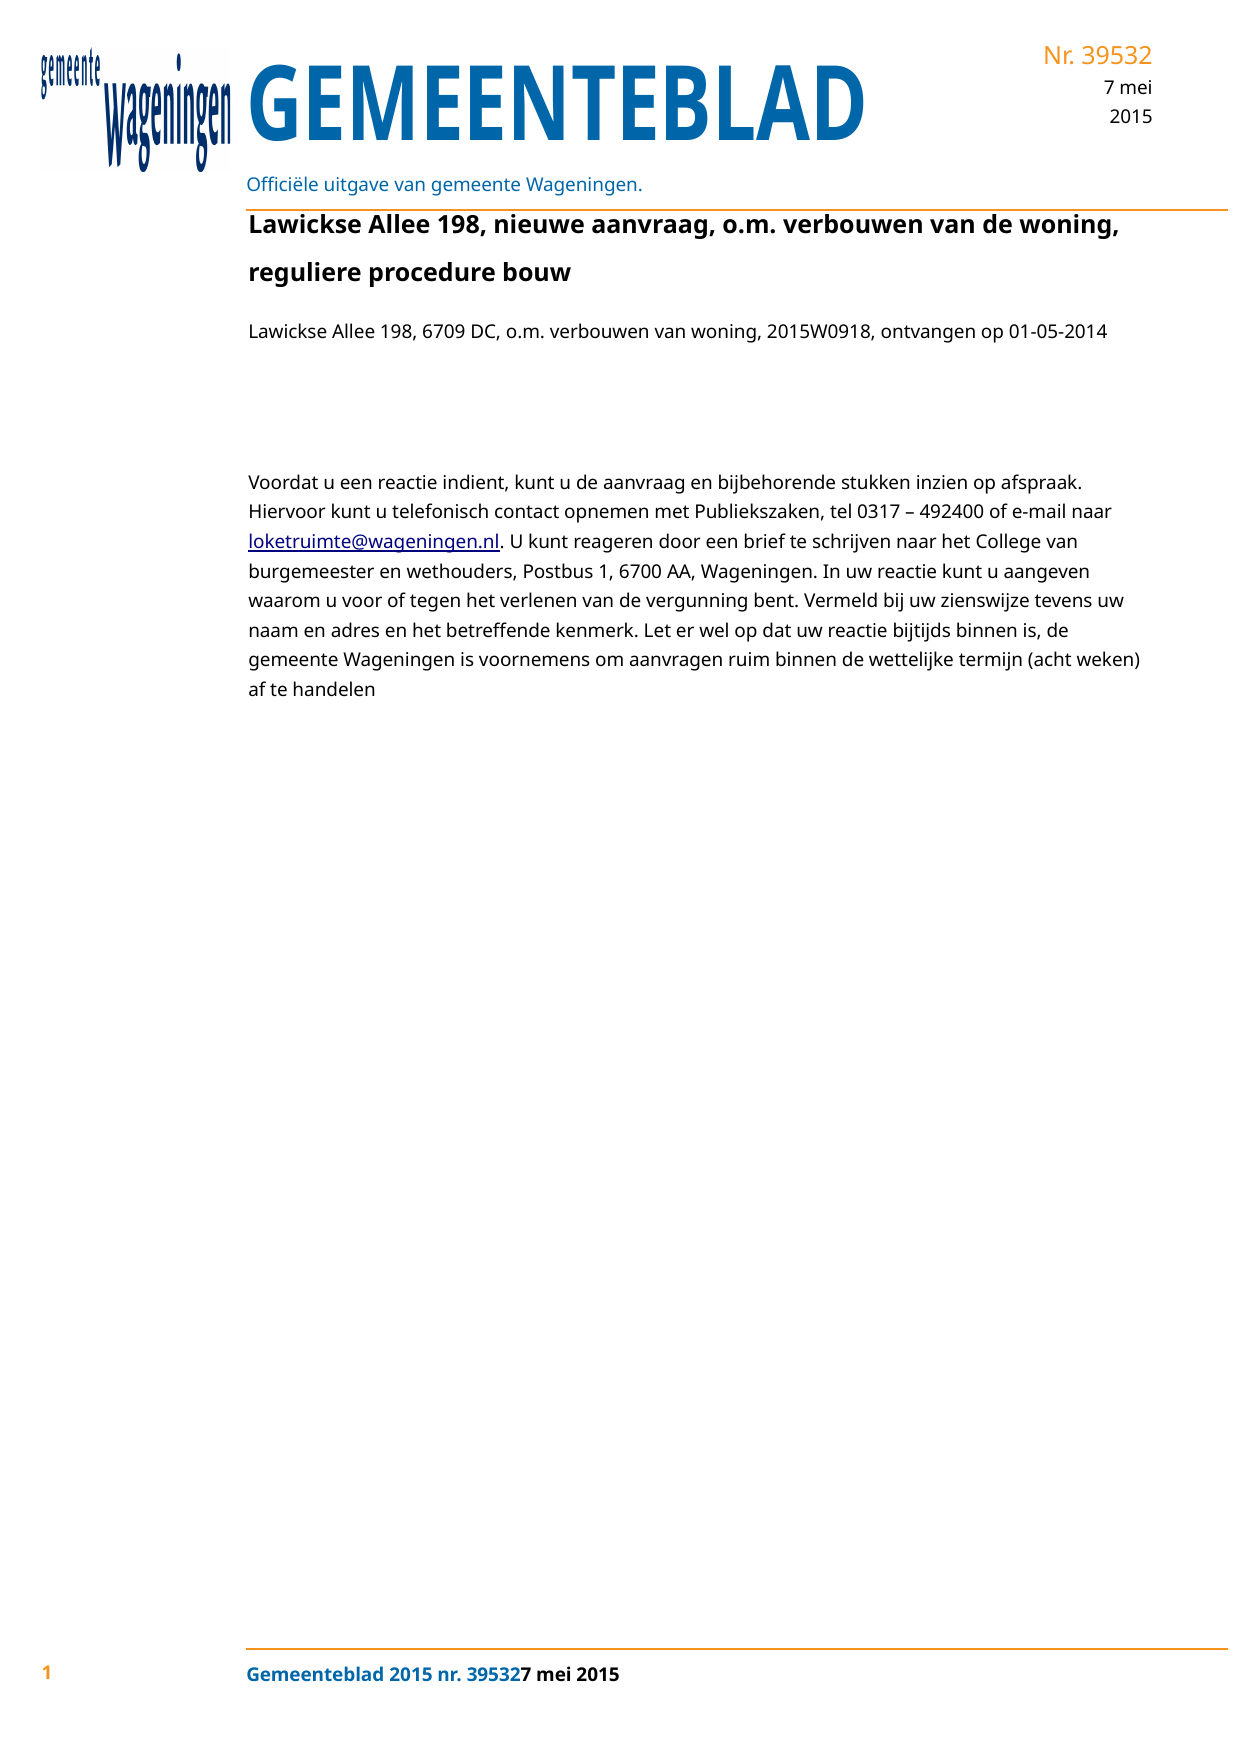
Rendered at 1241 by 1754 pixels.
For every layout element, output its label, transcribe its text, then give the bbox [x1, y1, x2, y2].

picture [41, 47, 231, 172]
text Lawickse Allee 198, nieuwe aanvraag, o.m. verbouwen van de woning, reguliere procedure bouw [248, 211, 1152, 288]
text Lawickse Allee 198, 6709 DC, o.m. verbouwen van woning, 2015W0918, ontvangen op 01-05-2014 [248, 318, 1152, 344]
text Voordat u een reactie indient, kunt u de aanvraag en bijbehorende stukken inzien op afspraak. Hiervoor kunt u telefonisch contact opnemen met Publiekszaken, tel 0317 – 492400 of e-mail naar loketruimte@wageningen.nl. U kunt reageren door een brief te schrijven naar het College van burgemeester en wethouders, Postbus 1, 6700 AA, Wageningen. In uw reactie kunt u aangeven waarom u voor of tegen het verlenen van de vergunning bent. Vermeld bij uw zienswijze tevens uw naam en adres en het betreffende kenmerk. Let er wel op dat uw reactie bijtijds binnen is, de gemeente Wageningen is voornemens om aanvragen ruim binnen de wettelijke termijn (acht weken) af te handelen [248, 469, 1152, 702]
